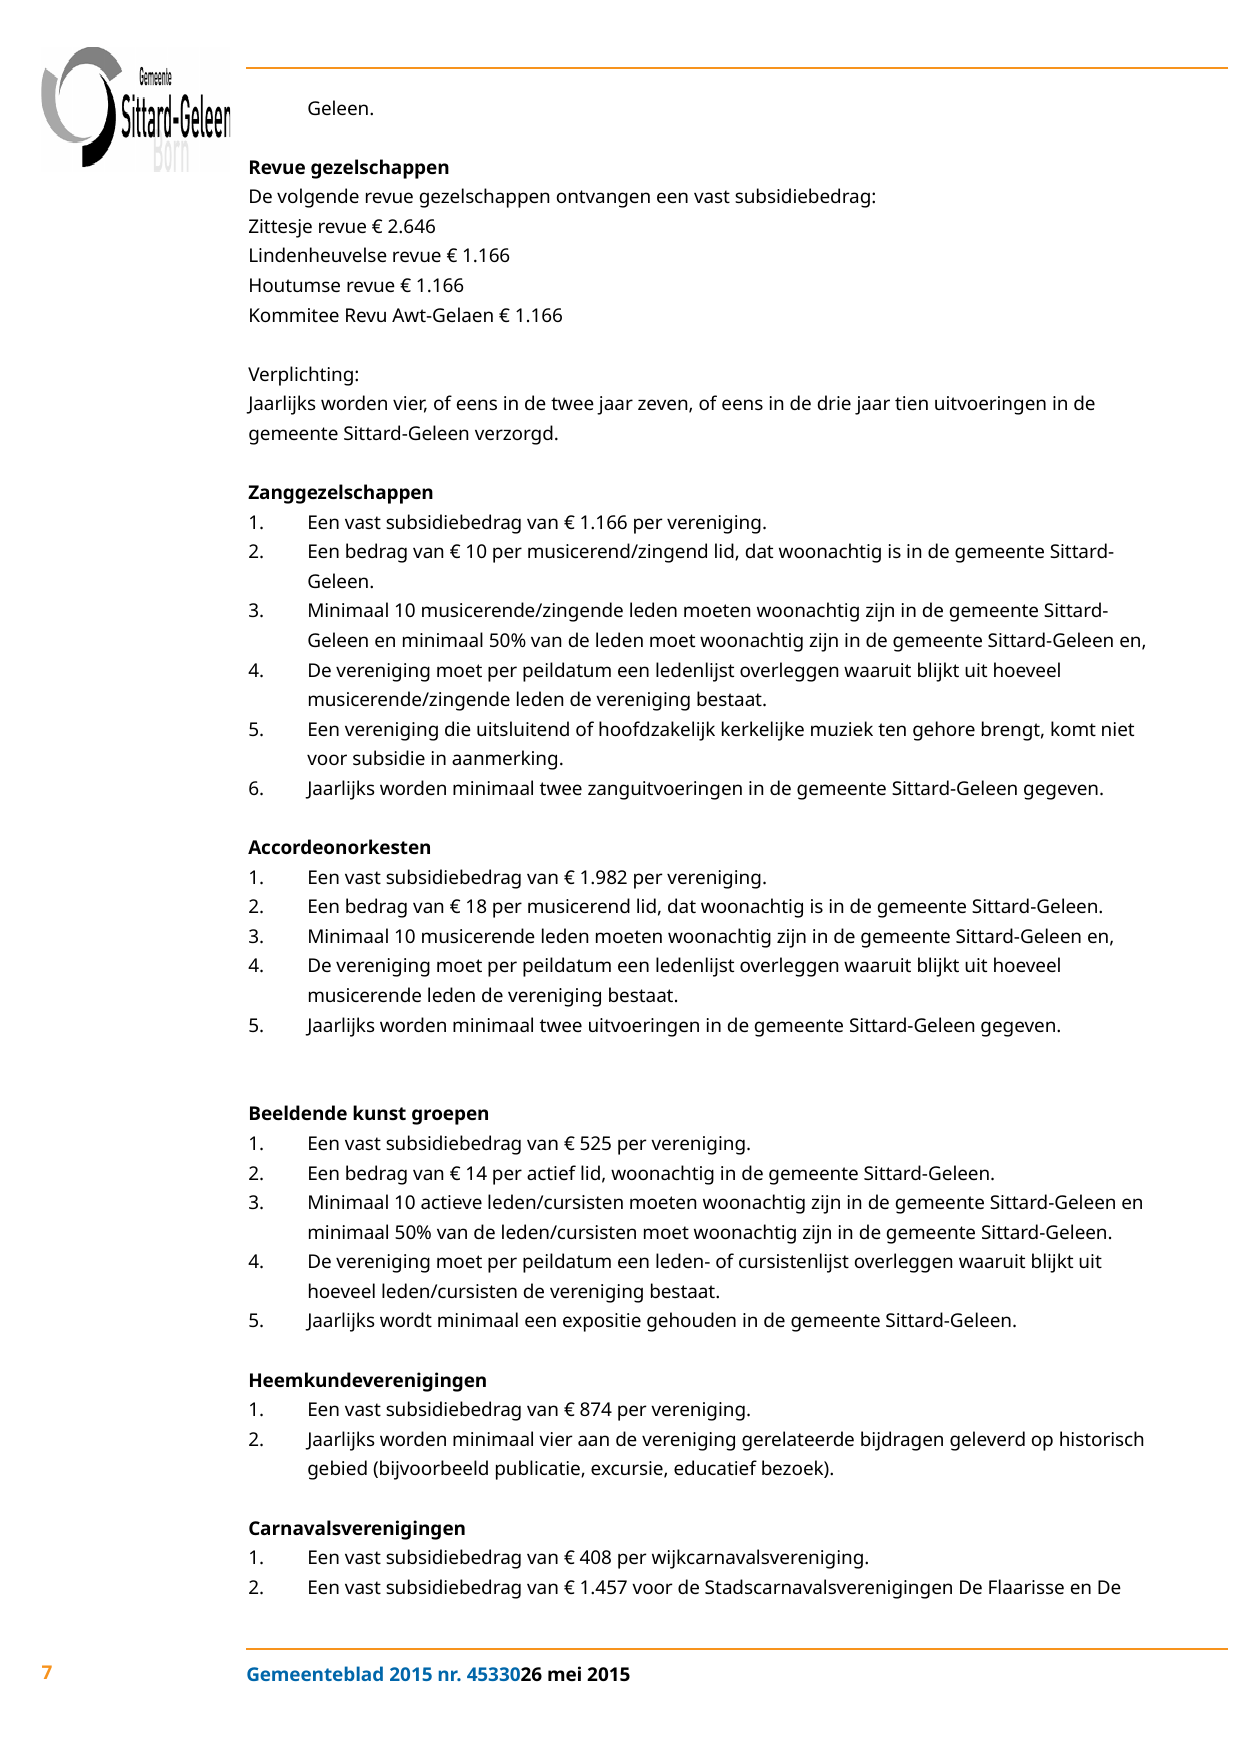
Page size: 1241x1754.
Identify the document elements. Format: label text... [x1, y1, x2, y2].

text Zittesje revue € 2.646 [248, 213, 1152, 239]
text Kommitee Revu Awt-Gelaen € 1.166 [248, 302, 1152, 328]
text Houtumse revue € 1.166 [248, 272, 1152, 298]
text Jaarlijks worden vier, of eens in de twee jaar zeven, of eens in de drie jaar tien uitvoeringen in de gemeente Sittard-Geleen verzorgd. [248, 391, 1152, 446]
list Geleen. [248, 95, 1152, 121]
list De vereniging moet per peildatum een ledenlijst overleggen waaruit blijkt uit hoeveel musicerende leden de vereniging bestaat. [248, 953, 1152, 1008]
list Jaarlijks worden minimaal twee uitvoeringen in de gemeente Sittard-Geleen gegeven. [248, 1012, 1152, 1038]
list Een bedrag van € 14 per actief lid, woonachtig in de gemeente Sittard-Geleen. [248, 1160, 1152, 1186]
text Accordeonorkesten [248, 834, 1152, 860]
list Een vast subsidiebedrag van € 874 per vereniging. [248, 1396, 1152, 1422]
text Heemkundeverenigingen [248, 1367, 1152, 1393]
text Lindenheuvelse revue € 1.166 [248, 243, 1152, 268]
list Een bedrag van € 18 per musicerend lid, dat woonachtig is in de gemeente Sittard-Geleen. [248, 893, 1152, 919]
text Carnavalsverenigingen [248, 1515, 1152, 1541]
list Een vast subsidiebedrag van € 1.982 per vereniging. [248, 864, 1152, 890]
list Een vereniging die uitsluitend of hoofdzakelijk kerkelijke muziek ten gehore brengt, komt niet voor subsidie in aanmerking. [248, 716, 1152, 771]
list Jaarlijks worden minimaal vier aan de vereniging gerelateerde bijdragen geleverd op historisch gebied (bijvoorbeeld publicatie, excursie, educatief bezoek). [248, 1426, 1152, 1481]
text De volgende revue gezelschappen ontvangen een vast subsidiebedrag: [248, 183, 1152, 209]
text Verplichting: [248, 361, 1152, 387]
list Jaarlijks wordt minimaal een expositie gehouden in de gemeente Sittard-Geleen. [248, 1308, 1152, 1333]
list Minimaal 10 musicerende/zingende leden moeten woonachtig zijn in de gemeente Sittard-Geleen en minimaal 50% van de leden moet woonachtig zijn in de gemeente Sittard-Geleen en, [248, 598, 1152, 653]
list Een vast subsidiebedrag van € 1.457 voor de Stadscarnavalsverenigingen De Flaarisse en De [248, 1574, 1152, 1600]
list Een vast subsidiebedrag van € 1.166 per vereniging. [248, 509, 1152, 535]
list Een bedrag van € 10 per musicerend/zingend lid, dat woonachtig is in de gemeente Sittard-Geleen. [248, 538, 1152, 594]
list Minimaal 10 musicerende leden moeten woonachtig zijn in de gemeente Sittard-Geleen en, [248, 923, 1152, 949]
list De vereniging moet per peildatum een leden- of cursistenlijst overleggen waaruit blijkt uit hoeveel leden/cursisten de vereniging bestaat. [248, 1248, 1152, 1304]
list Een vast subsidiebedrag van € 408 per wijkcarnavalsvereniging. [248, 1544, 1152, 1570]
text Zanggezelschappen [248, 479, 1152, 505]
list Een vast subsidiebedrag van € 525 per vereniging. [248, 1130, 1152, 1156]
text Revue gezelschappen [248, 154, 1152, 180]
list Minimaal 10 actieve leden/cursisten moeten woonachtig zijn in de gemeente Sittard-Geleen en minimaal 50% van de leden/cursisten moet woonachtig zijn in de gemeente Sittard-Geleen. [248, 1189, 1152, 1245]
list De vereniging moet per peildatum een ledenlijst overleggen waaruit blijkt uit hoeveel musicerende/zingende leden de vereniging bestaat. [248, 657, 1152, 712]
list Jaarlijks worden minimaal twee zanguitvoeringen in de gemeente Sittard-Geleen gegeven. [248, 775, 1152, 801]
picture [41, 47, 231, 172]
text Beeldende kunst groepen [248, 1101, 1152, 1126]
